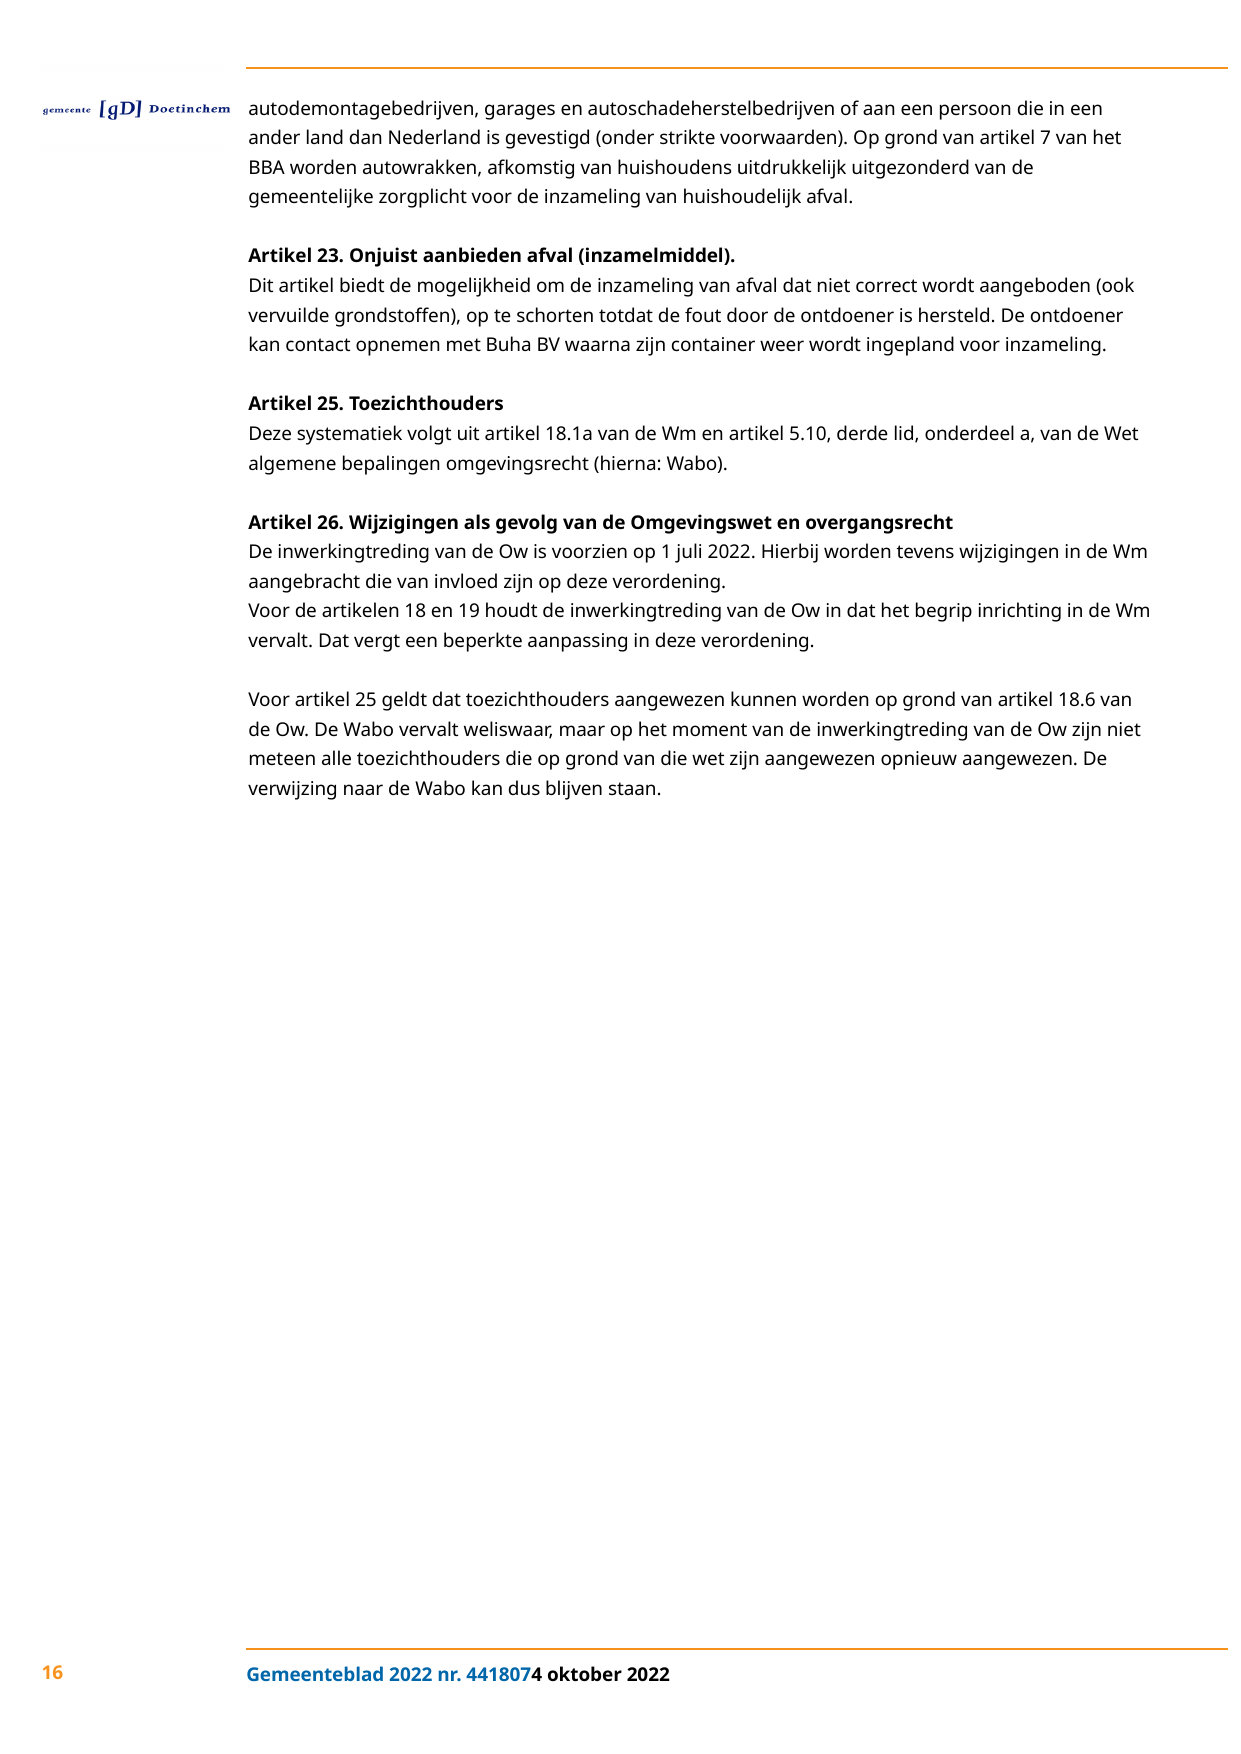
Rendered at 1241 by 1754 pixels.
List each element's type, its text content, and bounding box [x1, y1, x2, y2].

text Deze systematiek volgt uit artikel 18.1a van de Wm en artikel 5.10, derde lid, onderdeel a, van de Wet algemene bepalingen omgevingsrecht (hierna: Wabo). [248, 420, 1152, 476]
text De inwerkingtreding van de Ow is voorzien op 1 juli 2022. Hierbij worden tevens wijzigingen in de Wm aangebracht die van invloed zijn op deze verordening. [248, 538, 1152, 594]
text autodemontagebedrijven, garages en autoschadeherstelbedrijven of aan een persoon die in een ander land dan Nederland is gevestigd (onder strikte voorwaarden). Op grond van artikel 7 van het BBA worden autowrakken, afkomstig van huishoudens uitdrukkelijk uitgezonderd van de gemeentelijke zorgplicht voor de inzameling van huishoudelijk afval. [248, 95, 1152, 209]
text Voor artikel 25 geldt dat toezichthouders aangewezen kunnen worden op grond van artikel 18.6 van de Ow. De Wabo vervalt weliswaar, maar op het moment van de inwerkingtreding van de Ow zijn niet meteen alle toezichthouders die op grond van die wet zijn aangewezen opnieuw aangewezen. De verwijzing naar de Wabo kan dus blijven staan. [248, 686, 1152, 801]
text Artikel 26. Wijzigingen als gevolg van de Omgevingswet en overgangsrecht [248, 509, 1152, 535]
text Artikel 23. Onjuist aanbieden afval (inzamelmiddel). [248, 243, 1152, 268]
text Voor de artikelen 18 en 19 houdt de inwerkingtreding van de Ow in dat het begrip inrichting in de Wm vervalt. Dat vergt een beperkte aanpassing in deze verordening. [248, 598, 1152, 653]
text Dit artikel biedt de mogelijkheid om de inzameling van afval dat niet correct wordt aangeboden (ook vervuilde grondstoffen), op te schorten totdat de fout door de ontdoener is hersteld. De ontdoener kan contact opnemen met Buha BV waarna zijn container weer wordt ingepland voor inzameling. [248, 272, 1152, 357]
picture [41, 47, 231, 172]
text Artikel 25. Toezichthouders [248, 391, 1152, 416]
